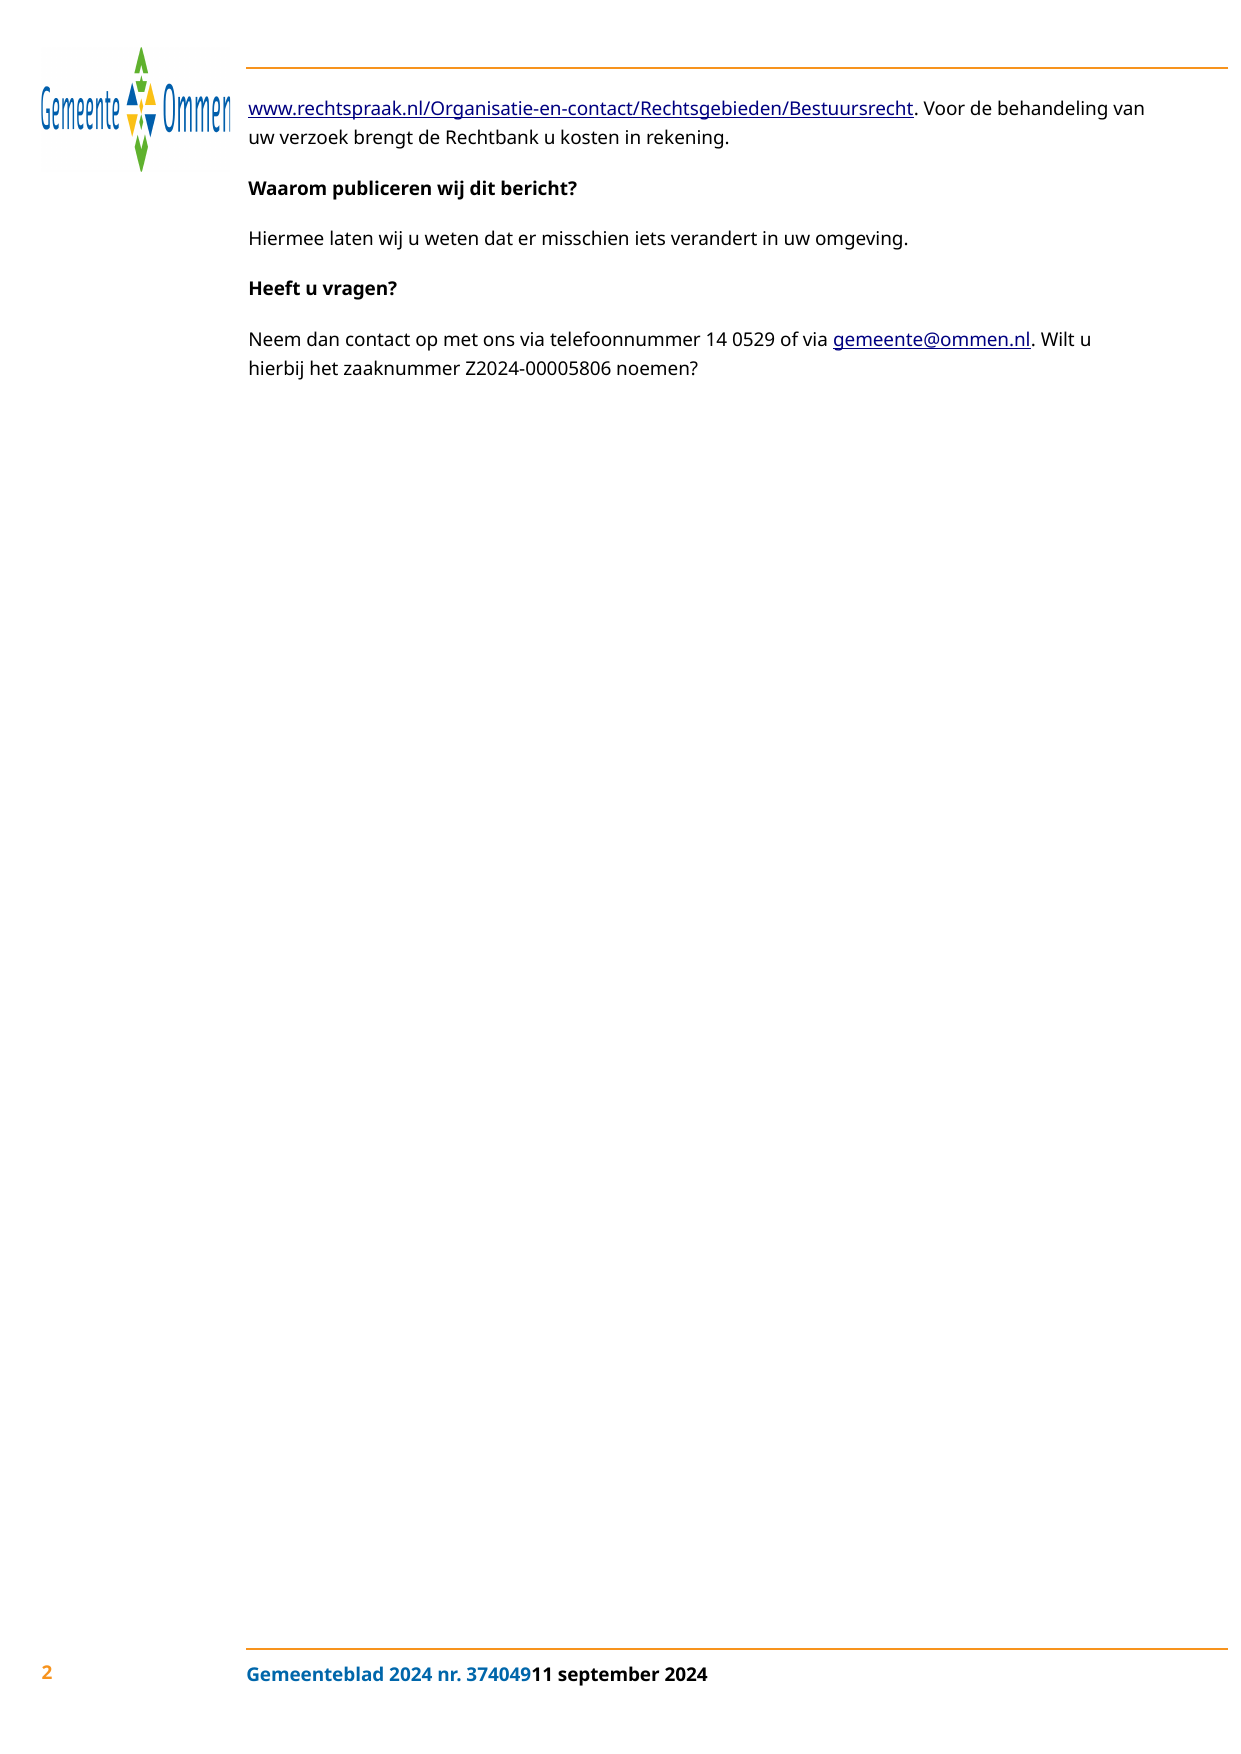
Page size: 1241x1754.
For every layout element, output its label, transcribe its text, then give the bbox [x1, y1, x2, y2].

text Hiermee laten wij u weten dat er misschien iets verandert in uw omgeving. [248, 225, 1152, 251]
text Waarom publiceren wij dit bericht? [248, 175, 1152, 201]
picture [41, 47, 231, 172]
text Neem dan contact op met ons via telefoonnummer 14 0529 of via gemeente@ommen.nl. Wilt u hierbij het zaaknummer Z2024-00005806 noemen? [248, 326, 1152, 381]
text www.rechtspraak.nl/Organisatie-en-contact/Rechtsgebieden/Bestuursrecht. Voor de behandeling van uw verzoek brengt de Rechtbank u kosten in rekening. [248, 95, 1152, 150]
text Heeft u vragen? [248, 276, 1152, 301]
